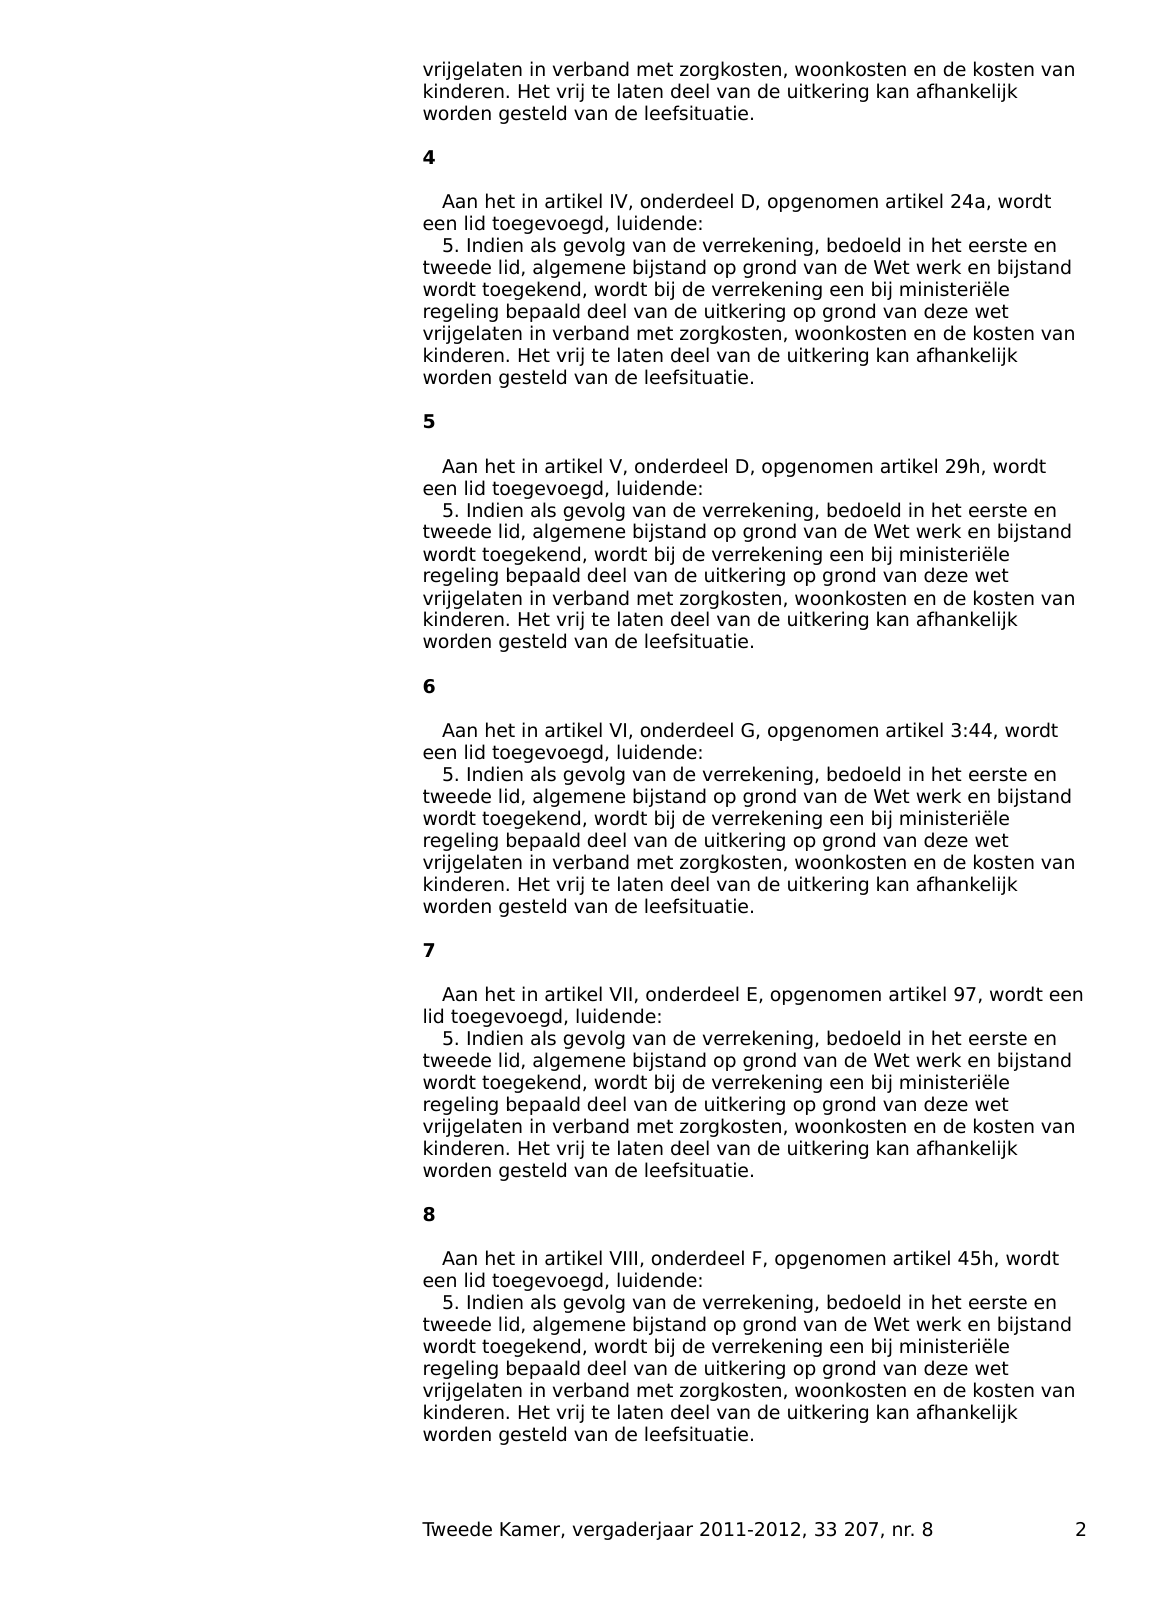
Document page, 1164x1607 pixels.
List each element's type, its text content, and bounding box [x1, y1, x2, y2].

subtitle 6 [422, 676, 1087, 697]
text Aan het in artikel VII, onderdeel E, opgenomen artikel 97, wordt een lid toegevoegd, luidende: [422, 984, 1087, 1028]
text 5. Indien als gevolg van de verrekening, bedoeld in het eerste en tweede lid, algemene bijstand op grond van de Wet werk en bijstand wordt toegekend, wordt bij de verrekening een bij ministeriële regeling bepaald deel van de uitkering op grond van deze wet vrijgelaten in verband met zorgkosten, woonkosten en de kosten van kinderen. Het vrij te laten deel van de uitkering kan afhankelijk worden gesteld van de leefsituatie. [422, 764, 1087, 917]
text 5. Indien als gevolg van de verrekening, bedoeld in het eerste en tweede lid, algemene bijstand op grond van de Wet werk en bijstand wordt toegekend, wordt bij de verrekening een bij ministeriële regeling bepaald deel van de uitkering op grond van deze wet vrijgelaten in verband met zorgkosten, woonkosten en de kosten van kinderen. Het vrij te laten deel van de uitkering kan afhankelijk worden gesteld van de leefsituatie. [422, 235, 1087, 389]
subtitle 8 [422, 1204, 1087, 1226]
text Aan het in artikel V, onderdeel D, opgenomen artikel 29h, wordt een lid toegevoegd, luidende: [422, 456, 1087, 499]
subtitle 7 [422, 940, 1087, 962]
subtitle 4 [422, 147, 1087, 169]
text Aan het in artikel VI, onderdeel G, opgenomen artikel 3:44, wordt een lid toegevoegd, luidende: [422, 720, 1087, 764]
text Aan het in artikel VIII, onderdeel F, opgenomen artikel 45h, wordt een lid toegevoegd, luidende: [422, 1248, 1087, 1292]
text vrijgelaten in verband met zorgkosten, woonkosten en de kosten van kinderen. Het vrij te laten deel van de uitkering kan afhankelijk worden gesteld van de leefsituatie. [422, 59, 1087, 125]
text 5. Indien als gevolg van de verrekening, bedoeld in het eerste en tweede lid, algemene bijstand op grond van de Wet werk en bijstand wordt toegekend, wordt bij de verrekening een bij ministeriële regeling bepaald deel van de uitkering op grond van deze wet vrijgelaten in verband met zorgkosten, woonkosten en de kosten van kinderen. Het vrij te laten deel van de uitkering kan afhankelijk worden gesteld van de leefsituatie. [422, 1028, 1087, 1182]
subtitle 5 [422, 411, 1087, 433]
text 5. Indien als gevolg van de verrekening, bedoeld in het eerste en tweede lid, algemene bijstand op grond van de Wet werk en bijstand wordt toegekend, wordt bij de verrekening een bij ministeriële regeling bepaald deel van de uitkering op grond van deze wet vrijgelaten in verband met zorgkosten, woonkosten en de kosten van kinderen. Het vrij te laten deel van de uitkering kan afhankelijk worden gesteld van de leefsituatie. [422, 1292, 1087, 1446]
text 5. Indien als gevolg van de verrekening, bedoeld in het eerste en tweede lid, algemene bijstand op grond van de Wet werk en bijstand wordt toegekend, wordt bij de verrekening een bij ministeriële regeling bepaald deel van de uitkering op grond van deze wet vrijgelaten in verband met zorgkosten, woonkosten en de kosten van kinderen. Het vrij te laten deel van de uitkering kan afhankelijk worden gesteld van de leefsituatie. [422, 499, 1087, 653]
text Aan het in artikel IV, onderdeel D, opgenomen artikel 24a, wordt een lid toegevoegd, luidende: [422, 191, 1087, 235]
